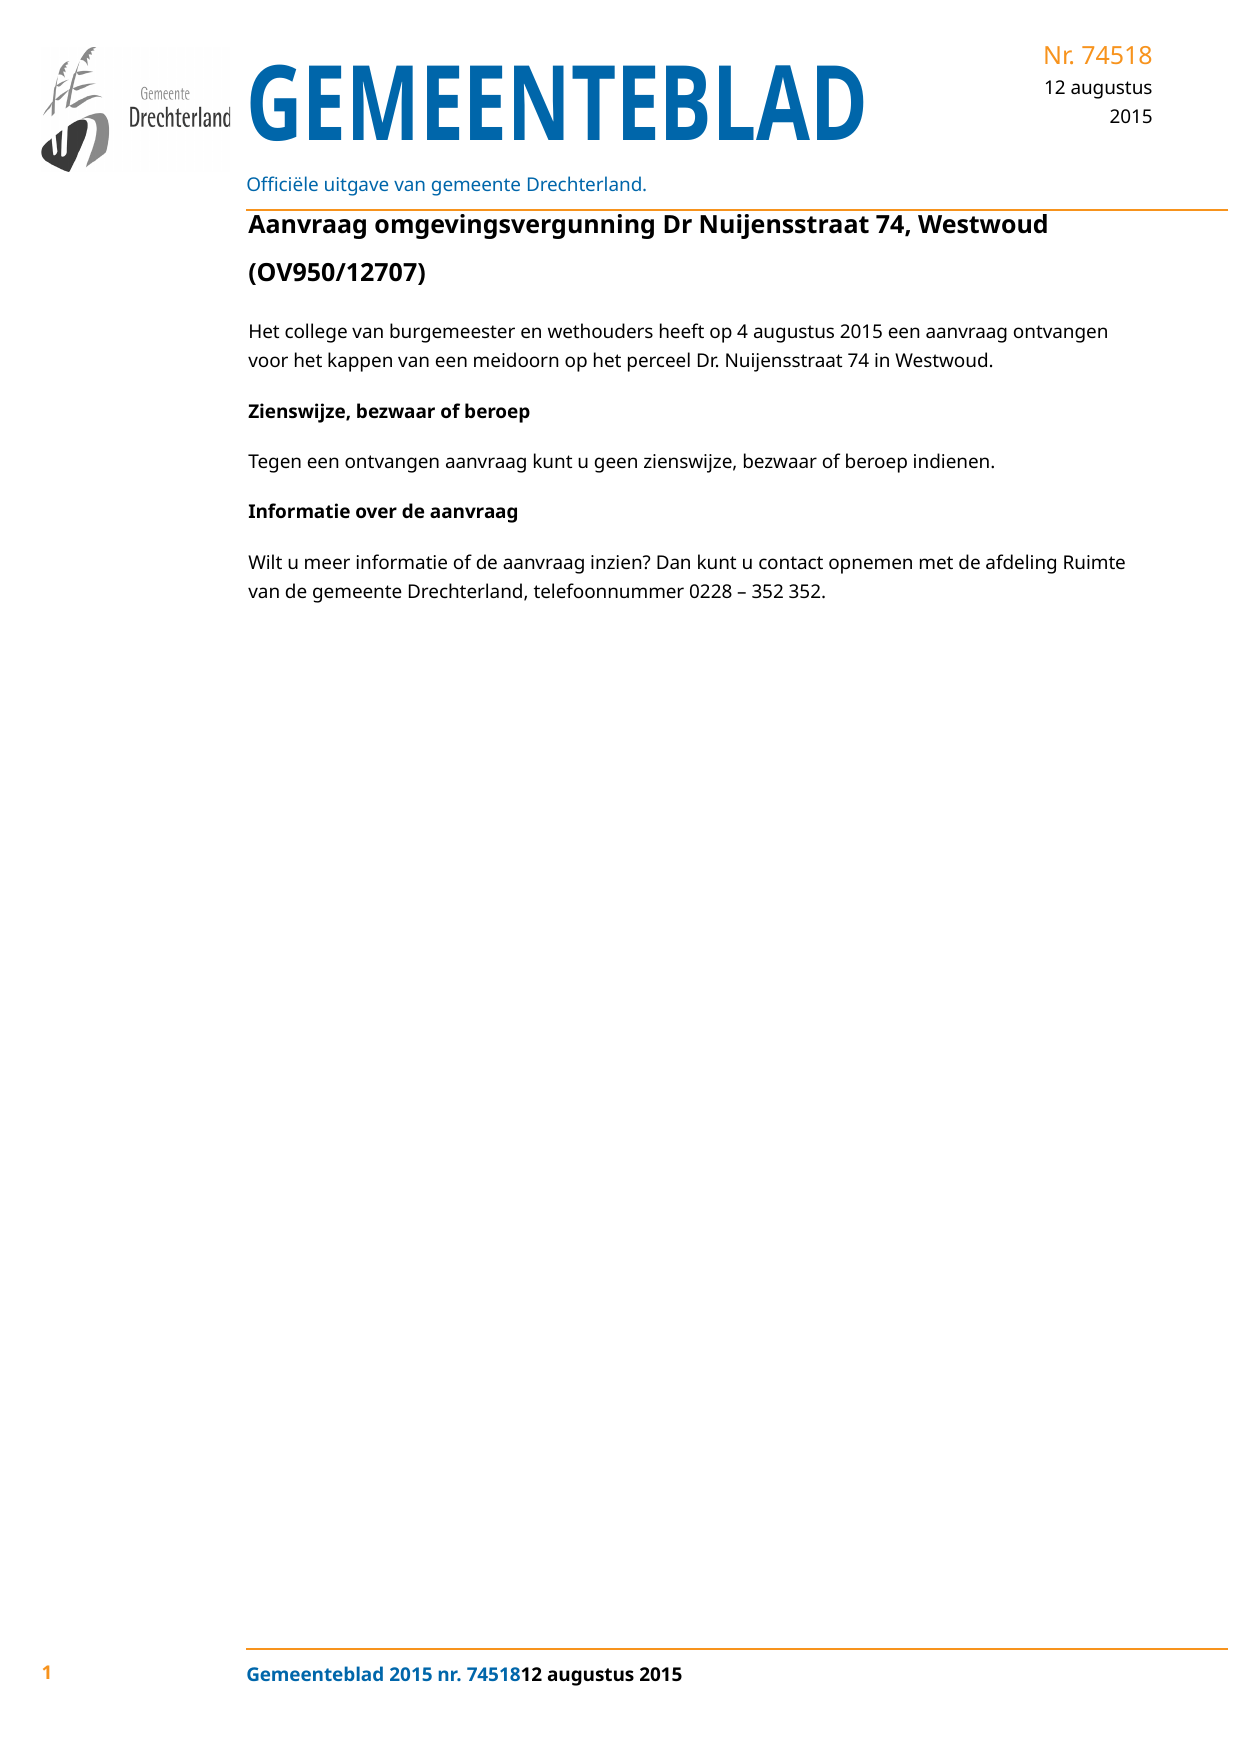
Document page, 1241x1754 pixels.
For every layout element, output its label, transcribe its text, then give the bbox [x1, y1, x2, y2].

text Zienswijze, bezwaar of beroep [248, 398, 1152, 424]
text Informatie over de aanvraag [248, 499, 1152, 524]
text Het college van burgemeester en wethouders heeft op 4 augustus 2015 een aanvraag ontvangen voor het kappen van een meidoorn op het perceel Dr. Nuijensstraat 74 in Westwoud. [248, 318, 1152, 373]
text Wilt u meer informatie of de aanvraag inzien? Dan kunt u contact opnemen met de afdeling Ruimte van de gemeente Drechterland, telefoonnummer 0228 – 352 352. [248, 549, 1152, 604]
picture [41, 47, 231, 172]
text Tegen een ontvangen aanvraag kunt u geen zienswijze, bezwaar of beroep indienen. [248, 448, 1152, 474]
text Aanvraag omgevingsvergunning Dr Nuijensstraat 74, Westwoud (OV950/12707) [248, 211, 1152, 288]
